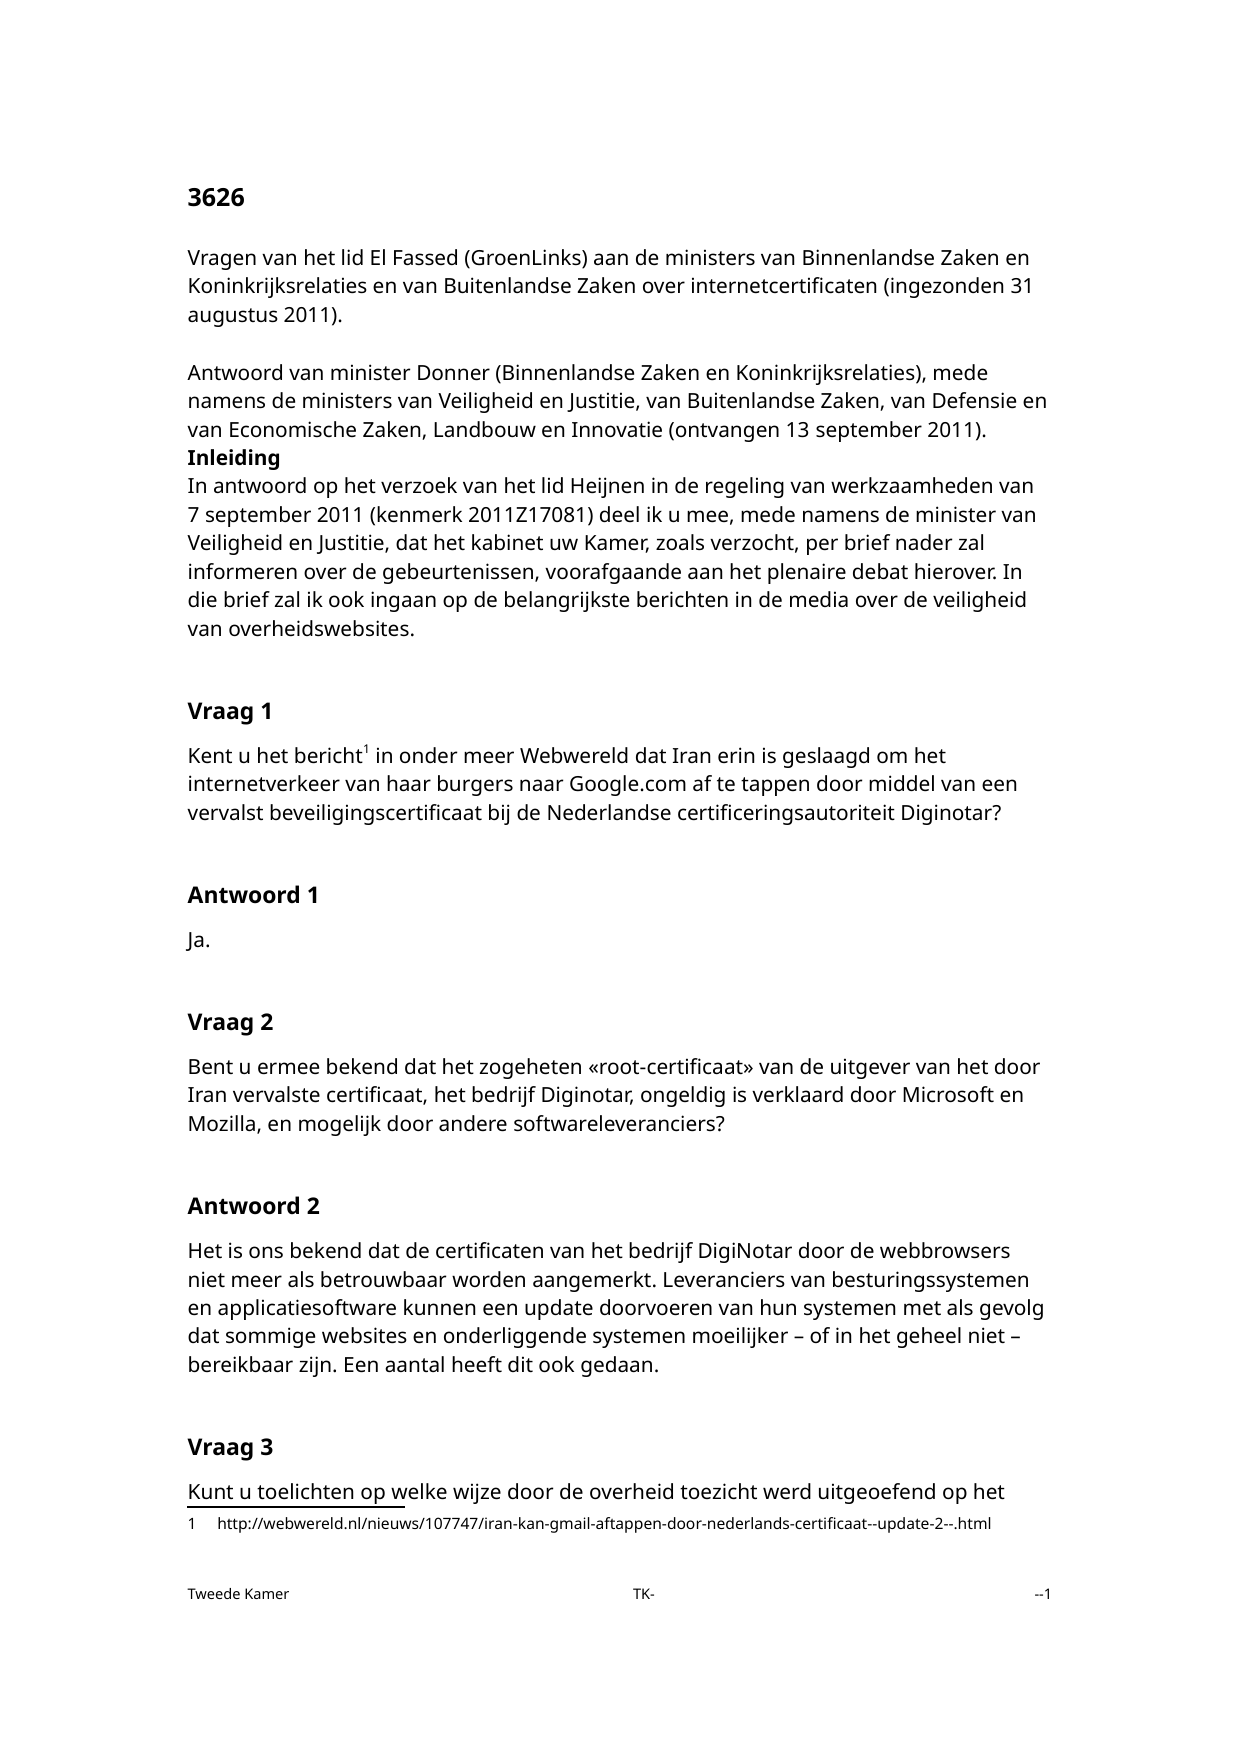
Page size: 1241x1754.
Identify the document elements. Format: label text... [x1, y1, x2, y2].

subtitle Antwoord 2 [187, 1190, 1053, 1221]
text Antwoord van minister Donner (Binnenlandse Zaken en Koninkrijksrelaties), mede namens de ministers van Veiligheid en Justitie, van Buitenlandse Zaken, van Defensie en van Economische Zaken, Landbouw en Innovatie (ontvangen 13 september 2011). [187, 358, 1053, 443]
text Het is ons bekend dat de certificaten van het bedrijf DigiNotar door de webbrowsers niet meer als betrouwbaar worden aangemerkt. Leveranciers van besturingssystemen en applicatiesoftware kunnen een update doorvoeren van hun systemen met als gevolg dat sommige websites en onderliggende systemen moeilijker – of in het geheel niet – bereikbaar zijn. Een aantal heeft dit ook gedaan. [187, 1236, 1053, 1378]
subtitle Antwoord 1 [187, 879, 1053, 910]
text Ja. [187, 925, 1053, 953]
subtitle Vraag 1 [187, 695, 1053, 726]
text Vragen van het lid El Fassed (GroenLinks) aan de ministers van Binnenlandse Zaken en Koninkrijksrelaties en van Buitenlandse Zaken over internetcertificaten (ingezonden 31 augustus 2011). [187, 243, 1053, 328]
text Inleiding [187, 443, 1053, 472]
text In antwoord op het verzoek van het lid Heijnen in de regeling van werkzaamheden van 7 september 2011 (kenmerk 2011Z17081) deel ik u mee, mede namens de minister van Veiligheid en Justitie, dat het kabinet uw Kamer, zoals verzocht, per brief nader zal informeren over de gebeurtenissen, voorafgaande aan het plenaire debat hierover. In die brief zal ik ook ingaan op de belangrijkste berichten in de media over de veiligheid van overheidswebsites. [187, 472, 1053, 642]
text 3626 [187, 179, 1053, 213]
text Kent u het bericht in onder meer Webwereld dat Iran erin is geslaagd om het internetverkeer van haar burgers naar Google.com af te tappen door middel van een vervalst beveiligingscertificaat bij de Nederlandse certificeringsautoriteit Diginotar? [187, 741, 1053, 826]
text Bent u ermee bekend dat het zogeheten «root-certificaat» van de uitgever van het door Iran vervalste certificaat, het bedrijf Diginotar, ongeldig is verklaard door Microsoft en Mozilla, en mogelijk door andere softwareleveranciers? [187, 1052, 1053, 1137]
text http://webwereld.nl/nieuws/107747/iran-kan-gmail-aftappen-door-nederlands-certificaat--update-2--.html [187, 1477, 1053, 1534]
subtitle Vraag 2 [187, 1006, 1053, 1037]
